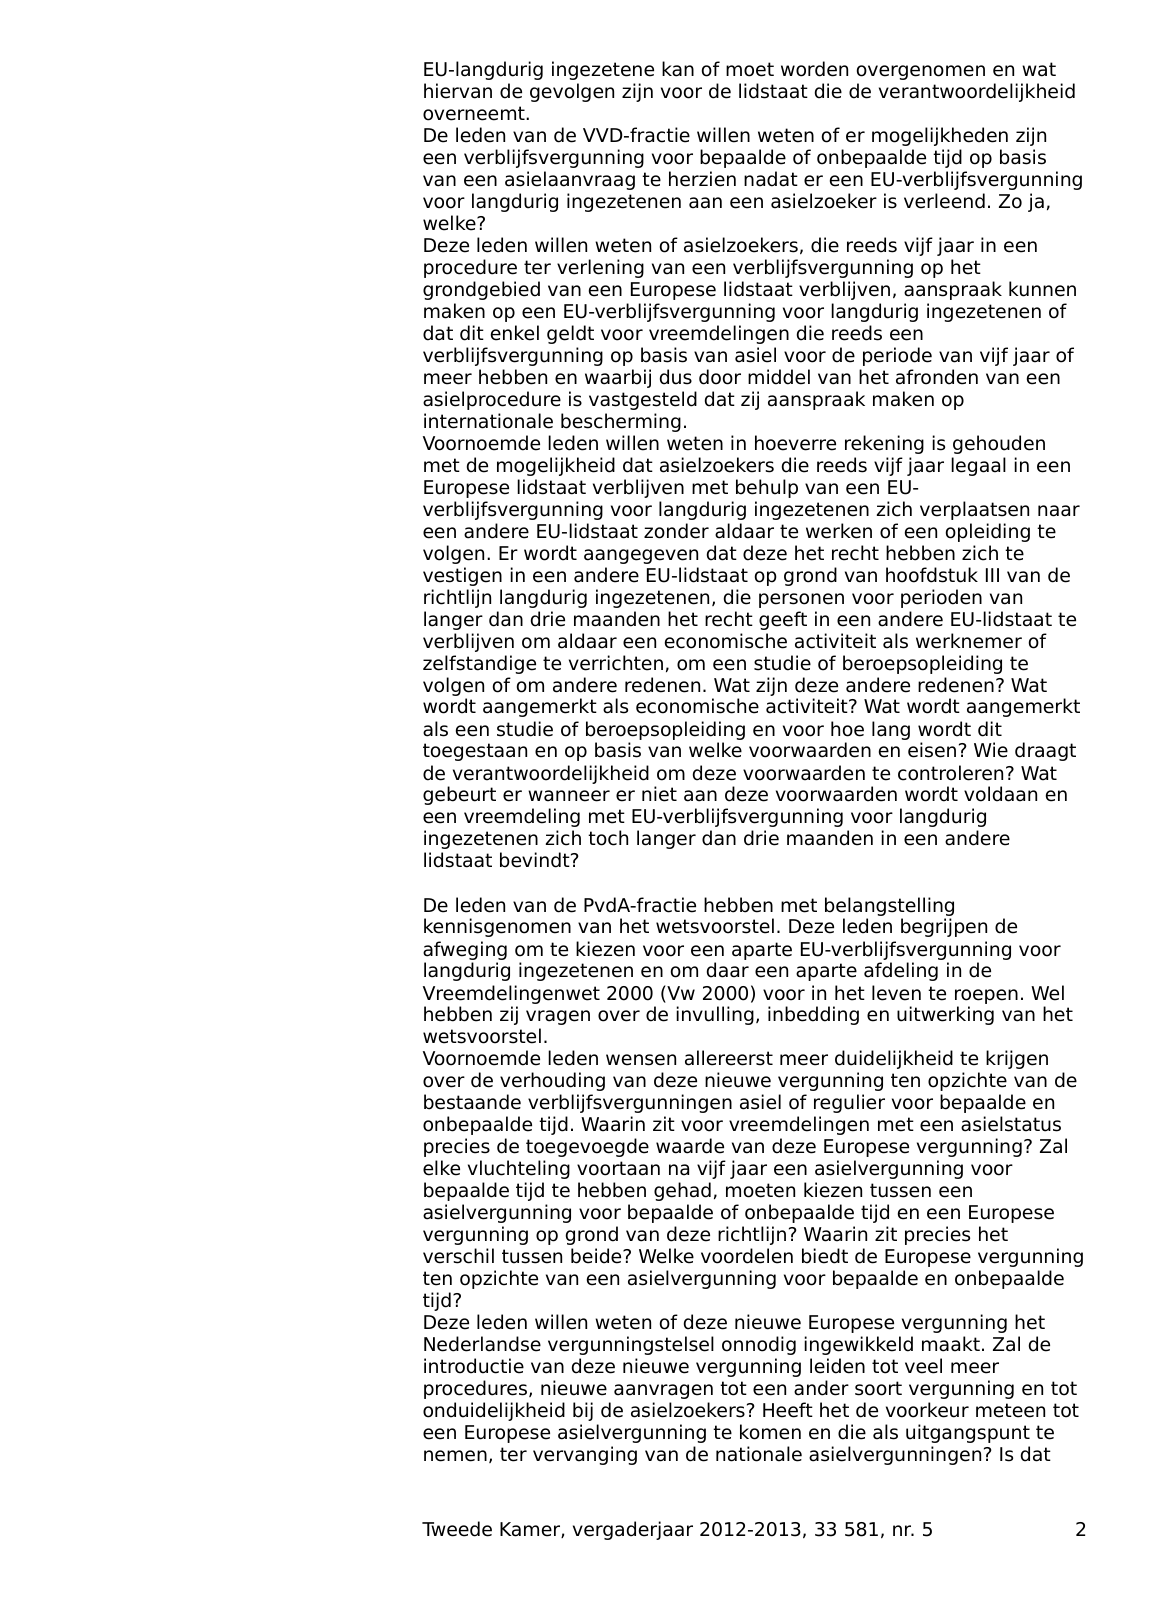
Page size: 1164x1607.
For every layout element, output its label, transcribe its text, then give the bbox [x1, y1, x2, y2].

text De leden van de PvdA-fractie hebben met belangstelling kennisgenomen van het wetsvoorstel. Deze leden begrijpen de afweging om te kiezen voor een aparte EU-verblijfsvergunning voor langdurig ingezetenen en om daar een aparte afdeling in de Vreemdelingenwet 2000 (Vw 2000) voor in het leven te roepen. Wel hebben zij vragen over de invulling, inbedding en uitwerking van het wetsvoorstel. [422, 894, 1087, 1048]
text EU-langdurig ingezetene kan of moet worden overgenomen en wat hiervan de gevolgen zijn voor de lidstaat die de verantwoordelijkheid overneemt. [422, 59, 1087, 125]
text De leden van de VVD-fractie willen weten of er mogelijkheden zijn een verblijfsvergunning voor bepaalde of onbepaalde tijd op basis van een asielaanvraag te herzien nadat er een EU-verblijfsvergunning voor langdurig ingezetenen aan een asielzoeker is verleend. Zo ja, welke? [422, 125, 1087, 235]
text Voornoemde leden willen weten in hoeverre rekening is gehouden met de mogelijkheid dat asielzoekers die reeds vijf jaar legaal in een Europese lidstaat verblijven met behulp van een EU-verblijfsvergunning voor langdurig ingezetenen zich verplaatsen naar een andere EU-lidstaat zonder aldaar te werken of een opleiding te volgen. Er wordt aangegeven dat deze het recht hebben zich te vestigen in een andere EU-lidstaat op grond van hoofdstuk III van de richtlijn langdurig ingezetenen, die personen voor perioden van langer dan drie maanden het recht geeft in een andere EU-lidstaat te verblijven om aldaar een economische activiteit als werknemer of zelfstandige te verrichten, om een studie of beroepsopleiding te volgen of om andere redenen. Wat zijn deze andere redenen? Wat wordt aangemerkt als economische activiteit? Wat wordt aangemerkt als een studie of beroepsopleiding en voor hoe lang wordt dit toegestaan en op basis van welke voorwaarden en eisen? Wie draagt de verantwoordelijkheid om deze voorwaarden te controleren? Wat gebeurt er wanneer er niet aan deze voorwaarden wordt voldaan en een vreemdeling met EU-verblijfsvergunning voor langdurig ingezetenen zich toch langer dan drie maanden in een andere lidstaat bevindt? [422, 433, 1087, 872]
text Deze leden willen weten of deze nieuwe Europese vergunning het Nederlandse vergunningstelsel onnodig ingewikkeld maakt. Zal de introductie van deze nieuwe vergunning leiden tot veel meer procedures, nieuwe aanvragen tot een ander soort vergunning en tot onduidelijkheid bij de asielzoekers? Heeft het de voorkeur meteen tot een Europese asielvergunning te komen en die als uitgangspunt te nemen, ter vervanging van de nationale asielvergunningen? Is dat [422, 1312, 1087, 1466]
text Deze leden willen weten of asielzoekers, die reeds vijf jaar in een procedure ter verlening van een verblijfsvergunning op het grondgebied van een Europese lidstaat verblijven, aanspraak kunnen maken op een EU-verblijfsvergunning voor langdurig ingezetenen of dat dit enkel geldt voor vreemdelingen die reeds een verblijfsvergunning op basis van asiel voor de periode van vijf jaar of meer hebben en waarbij dus door middel van het afronden van een asielprocedure is vastgesteld dat zij aanspraak maken op internationale bescherming. [422, 235, 1087, 433]
text Voornoemde leden wensen allereerst meer duidelijkheid te krijgen over de verhouding van deze nieuwe vergunning ten opzichte van de bestaande verblijfsvergunningen asiel of regulier voor bepaalde en onbepaalde tijd. Waarin zit voor vreemdelingen met een asielstatus precies de toegevoegde waarde van deze Europese vergunning? Zal elke vluchteling voortaan na vijf jaar een asielvergunning voor bepaalde tijd te hebben gehad, moeten kiezen tussen een asielvergunning voor bepaalde of onbepaalde tijd en een Europese vergunning op grond van deze richtlijn? Waarin zit precies het verschil tussen beide? Welke voordelen biedt de Europese vergunning ten opzichte van een asielvergunning voor bepaalde en onbepaalde tijd? [422, 1048, 1087, 1312]
